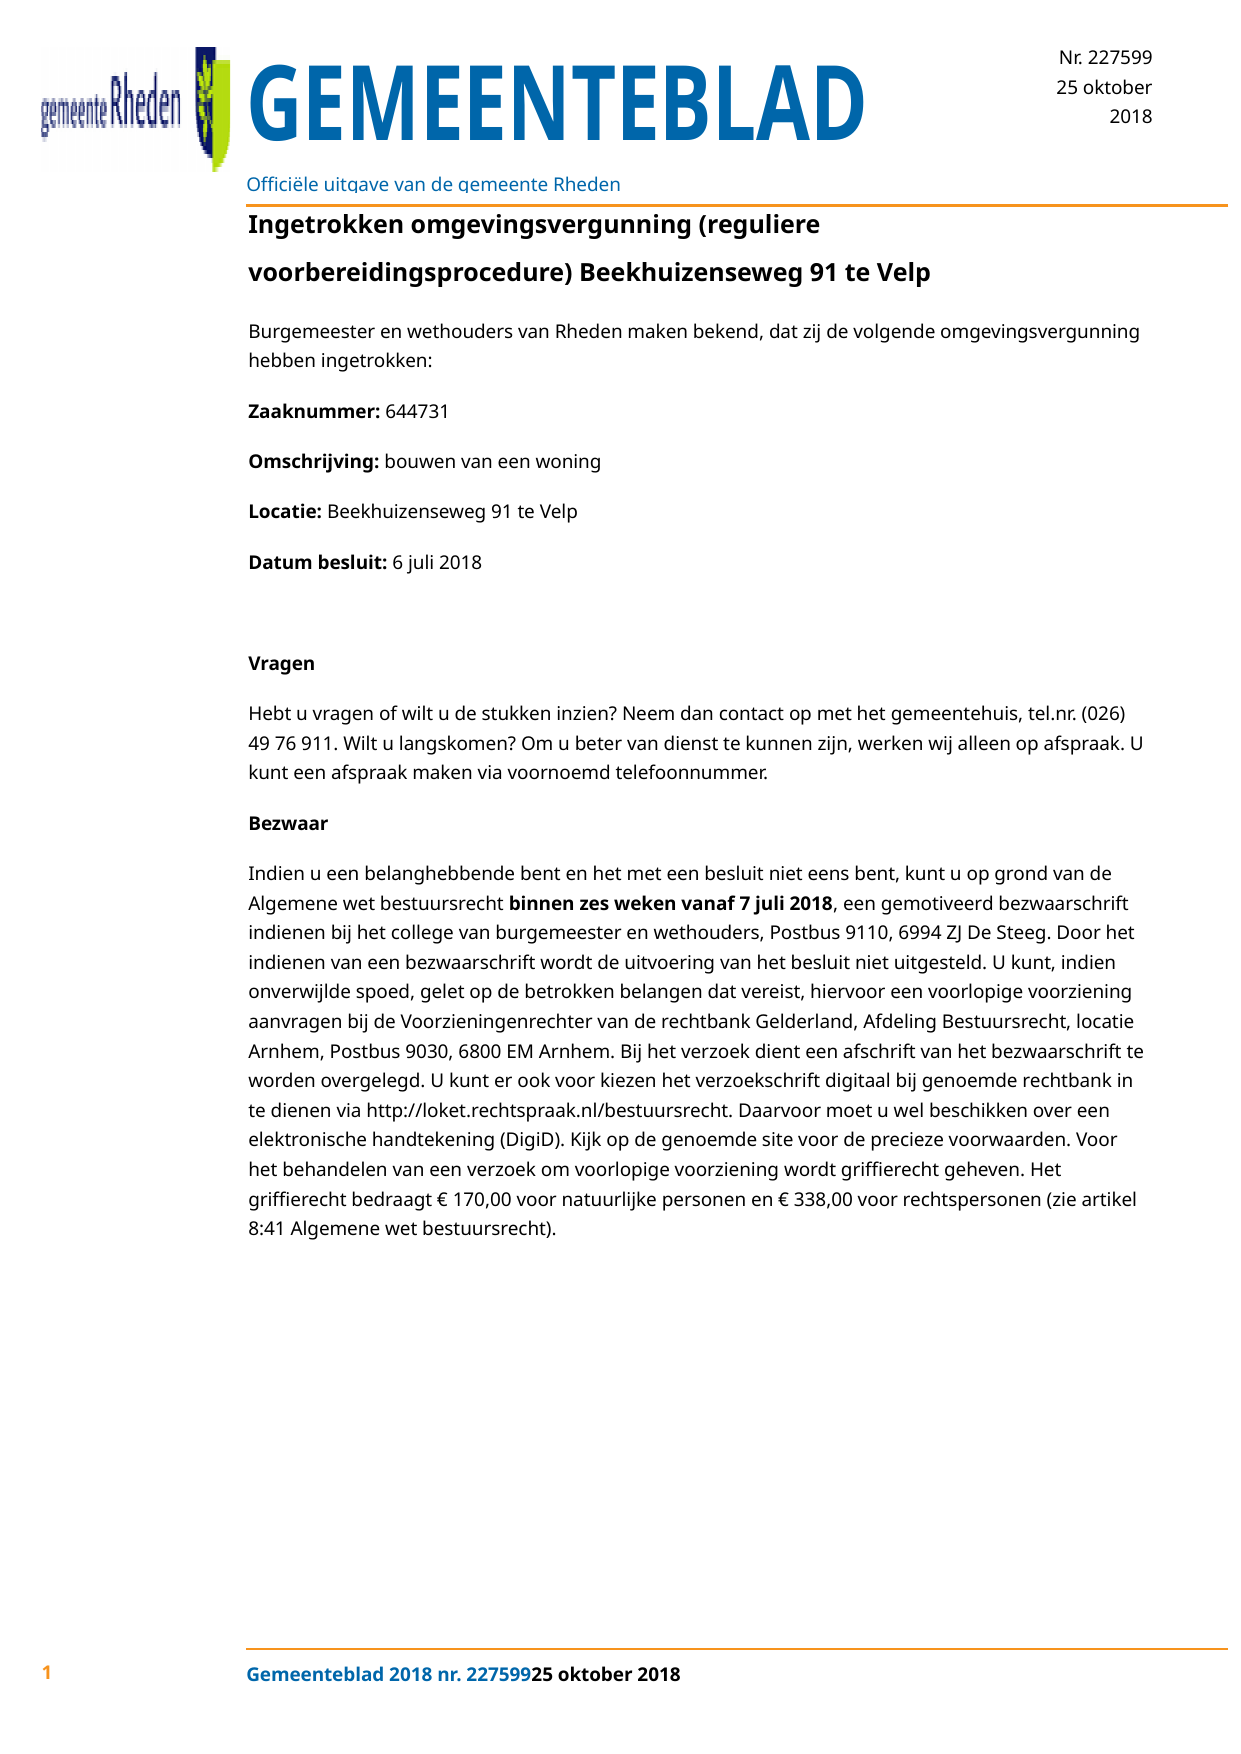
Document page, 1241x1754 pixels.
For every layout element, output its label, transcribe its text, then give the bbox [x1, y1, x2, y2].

text Hebt u vragen of wilt u de stukken inzien? Neem dan contact op met het gemeentehuis, tel.nr. (026) 49 76 911. Wilt u langskomen? Om u beter van dienst te kunnen zijn, werken wij alleen op afspraak. U kunt een afspraak maken via voornoemd telefoonnummer. [248, 700, 1152, 785]
text Omschrijving: bouwen van een woning [248, 448, 1152, 474]
text Zaaknummer: 644731 [248, 398, 1152, 424]
text Burgemeester en wethouders van Rheden maken bekend, dat zij de volgende omgevingsvergunning hebben ingetrokken: [248, 318, 1152, 373]
picture [41, 47, 231, 172]
text Datum besluit: 6 juli 2018 [248, 549, 1152, 575]
text Ingetrokken omgevingsvergunning (reguliere voorbereidingsprocedure) Beekhuizenseweg 91 te Velp [248, 207, 1152, 288]
text Vragen [248, 650, 1152, 676]
text Bezwaar [248, 810, 1152, 836]
text Locatie: Beekhuizenseweg 91 te Velp [248, 499, 1152, 524]
text Indien u een belanghebbende bent en het met een besluit niet eens bent, kunt u op grond van de Algemene wet bestuursrecht binnen zes weken vanaf 7 juli 2018, een gemotiveerd bezwaarschrift indienen bij het college van burgemeester en wethouders, Postbus 9110, 6994 ZJ De Steeg. Door het indienen van een bezwaarschrift wordt de uitvoering van het besluit niet uitgesteld. U kunt, indien onverwijlde spoed, gelet op de betrokken belangen dat vereist, hiervoor een voorlopige voorziening aanvragen bij de Voorzieningenrechter van de rechtbank Gelderland, Afdeling Bestuursrecht, locatie Arnhem, Postbus 9030, 6800 EM Arnhem. Bij het verzoek dient een afschrift van het bezwaarschrift te worden overgelegd. U kunt er ook voor kiezen het verzoekschrift digitaal bij genoemde rechtbank in te dienen via http://loket.rechtspraak.nl/bestuursrecht. Daarvoor moet u wel beschikken over een elektronische handtekening (DigiD). Kijk op de genoemde site voor de precieze voorwaarden. Voor het behandelen van een verzoek om voorlopige voorziening wordt griffierecht geheven. Het griffierecht bedraagt € 170,00 voor natuurlijke personen en € 338,00 voor rechtspersonen (zie artikel 8:41 Algemene wet bestuursrecht). [248, 860, 1152, 1241]
